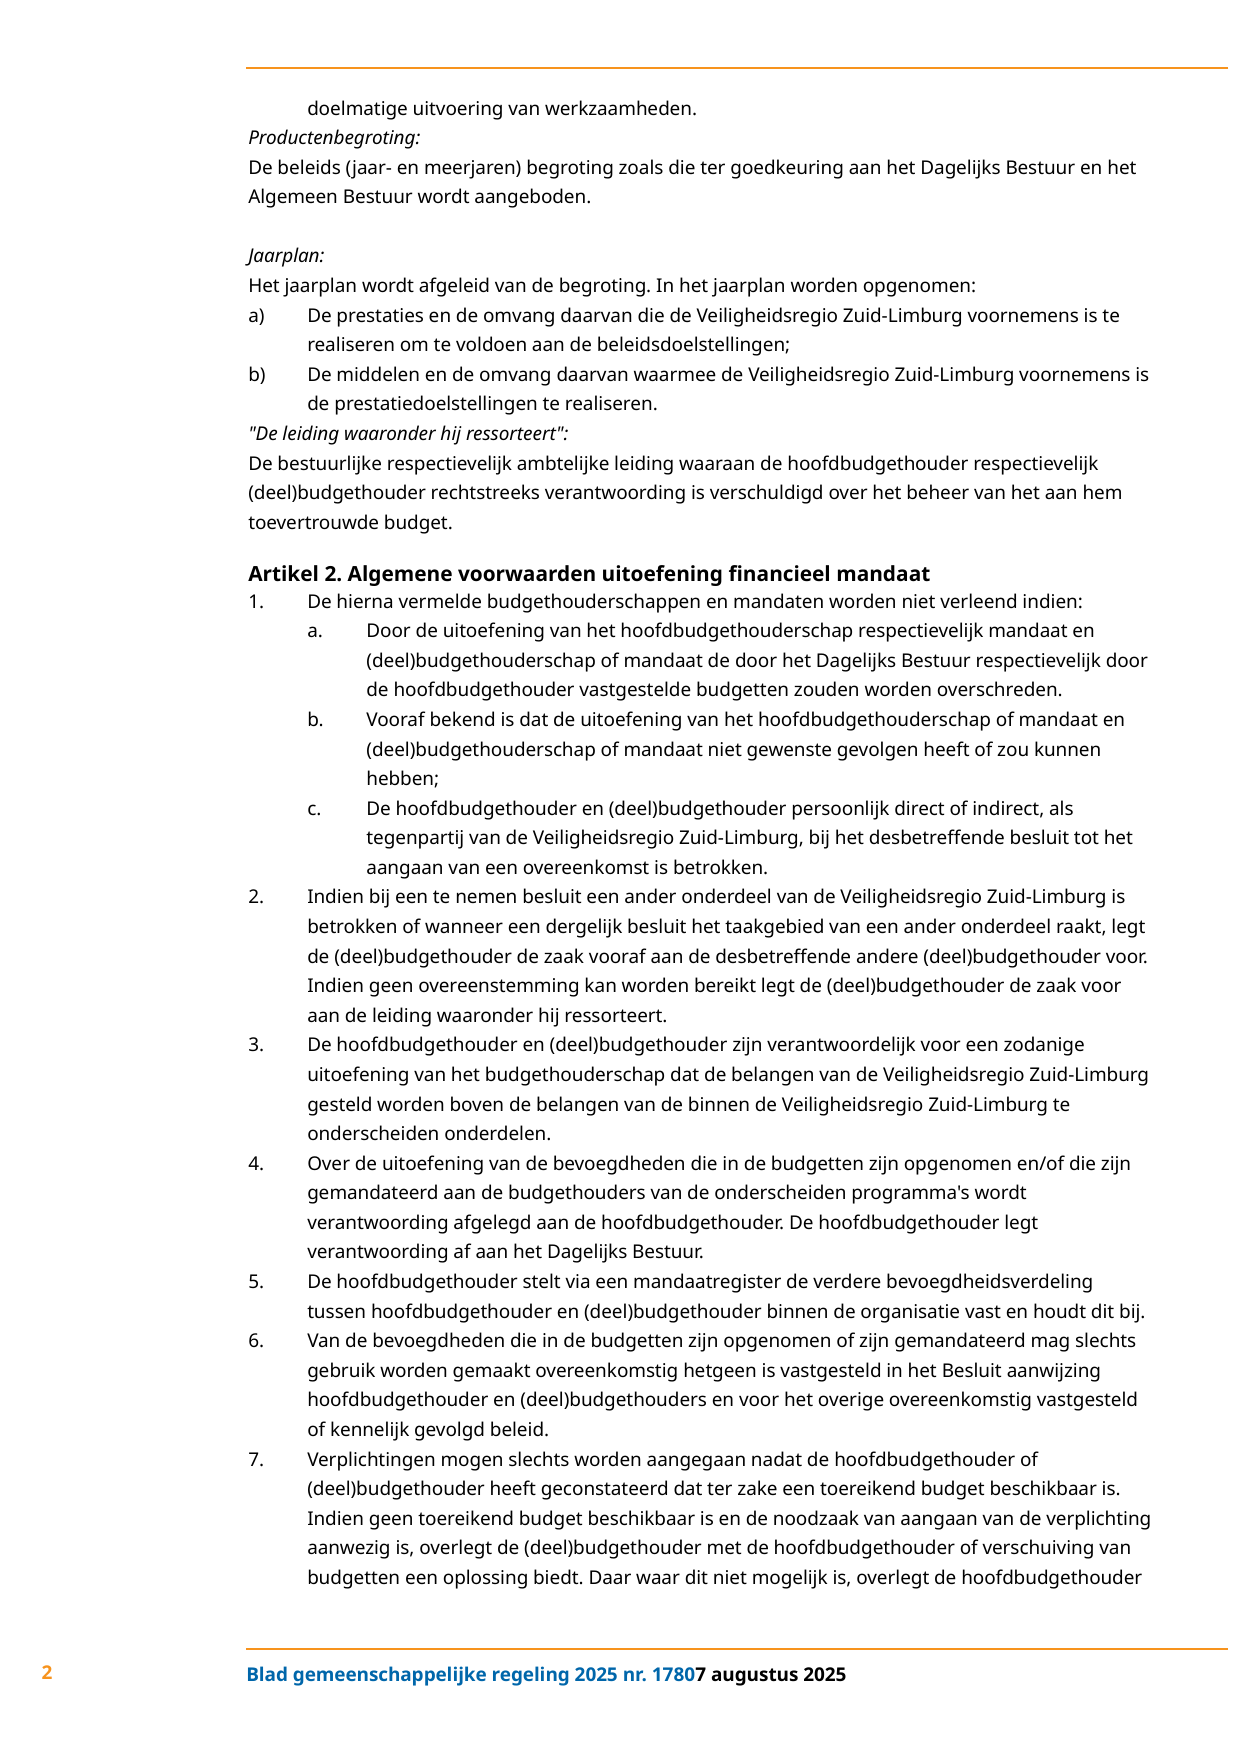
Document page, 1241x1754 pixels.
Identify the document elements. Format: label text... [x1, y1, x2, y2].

list doelmatige uitvoering van werkzaamheden. [248, 95, 1152, 121]
text De bestuurlijke respectievelijk ambtelijke leiding waaraan de hoofdbudgethouder respectievelijk (deel)budgethouder rechtstreeks verantwoording is verschuldigd over het beheer van het aan hem toevertrouwde budget. [248, 450, 1152, 535]
list De middelen en de omvang daarvan waarmee de Veiligheidsregio Zuid-Limburg voornemens is de prestatiedoelstellingen te realiseren. [248, 361, 1152, 416]
list Indien bij een te nemen besluit een ander onderdeel van de Veiligheidsregio Zuid-Limburg is betrokken of wanneer een dergelijk besluit het taakgebied van een ander onderdeel raakt, legt de (deel)budgethouder de zaak vooraf aan de desbetreffende andere (deel)budgethouder voor. Indien geen overeenstemming kan worden bereikt legt de (deel)budgethouder de zaak voor aan de leiding waaronder hij ressorteert. [248, 884, 1152, 1028]
text Jaarplan: [248, 243, 1152, 268]
list Verplichtingen mogen slechts worden aangegaan nadat de hoofdbudgethouder of (deel)budgethouder heeft geconstateerd dat ter zake een toereikend budget beschikbaar is. Indien geen toereikend budget beschikbaar is en de noodzaak van aangaan van de verplichting aanwezig is, overlegt de (deel)budgethouder met de hoofdbudgethouder of verschuiving van budgetten een oplossing biedt. Daar waar dit niet mogelijk is, overlegt de hoofdbudgethouder [248, 1446, 1152, 1590]
text Artikel 2. Algemene voorwaarden uitoefening financieel mandaat [248, 559, 1152, 588]
text De beleids (jaar- en meerjaren) begroting zoals die ter goedkeuring aan het Dagelijks Bestuur en het Algemeen Bestuur wordt aangeboden. [248, 154, 1152, 209]
text Het jaarplan wordt afgeleid van de begroting. In het jaarplan worden opgenomen: [248, 272, 1152, 298]
list Van de bevoegdheden die in de budgetten zijn opgenomen of zijn gemandateerd mag slechts gebruik worden gemaakt overeenkomstig hetgeen is vastgesteld in het Besluit aanwijzing hoofdbudgethouder en (deel)budgethouders en voor het overige overeenkomstig vastgesteld of kennelijk gevolgd beleid. [248, 1327, 1152, 1442]
list Over de uitoefening van de bevoegdheden die in de budgetten zijn opgenomen en/of die zijn gemandateerd aan de budgethouders van de onderscheiden programma's wordt verantwoording afgelegd aan de hoofdbudgethouder. De hoofdbudgethouder legt verantwoording af aan het Dagelijks Bestuur. [248, 1150, 1152, 1264]
list Vooraf bekend is dat de uitoefening van het hoofdbudgethouderschap of mandaat en (deel)budgethouderschap of mandaat niet gewenste gevolgen heeft of zou kunnen hebben; [307, 706, 1152, 791]
list De hoofdbudgethouder en (deel)budgethouder persoonlijk direct of indirect, als tegenpartij van de Veiligheidsregio Zuid-Limburg, bij het desbetreffende besluit tot het aangaan van een overeenkomst is betrokken. [307, 795, 1152, 880]
list De hoofdbudgethouder stelt via een mandaatregister de verdere bevoegdheidsverdeling tussen hoofdbudgethouder en (deel)budgethouder binnen de organisatie vast en houdt dit bij. [248, 1268, 1152, 1323]
list De hoofdbudgethouder en (deel)budgethouder zijn verantwoordelijk voor een zodanige uitoefening van het budgethouderschap dat de belangen van de Veiligheidsregio Zuid-Limburg gesteld worden boven de belangen van de binnen de Veiligheidsregio Zuid-Limburg te onderscheiden onderdelen. [248, 1032, 1152, 1146]
picture [41, 47, 231, 172]
text "De leiding waaronder hij ressorteert": [248, 420, 1152, 446]
text Productenbegroting: [248, 124, 1152, 150]
list De hierna vermelde budgethouderschappen en mandaten worden niet verleend indien: [248, 588, 1152, 613]
list De prestaties en de omvang daarvan die de Veiligheidsregio Zuid-Limburg voornemens is te realiseren om te voldoen aan de beleidsdoelstellingen; [248, 302, 1152, 357]
list Door de uitoefening van het hoofdbudgethouderschap respectievelijk mandaat en (deel)budgethouderschap of mandaat de door het Dagelijks Bestuur respectievelijk door de hoofdbudgethouder vastgestelde budgetten zouden worden overschreden. [307, 617, 1152, 702]
